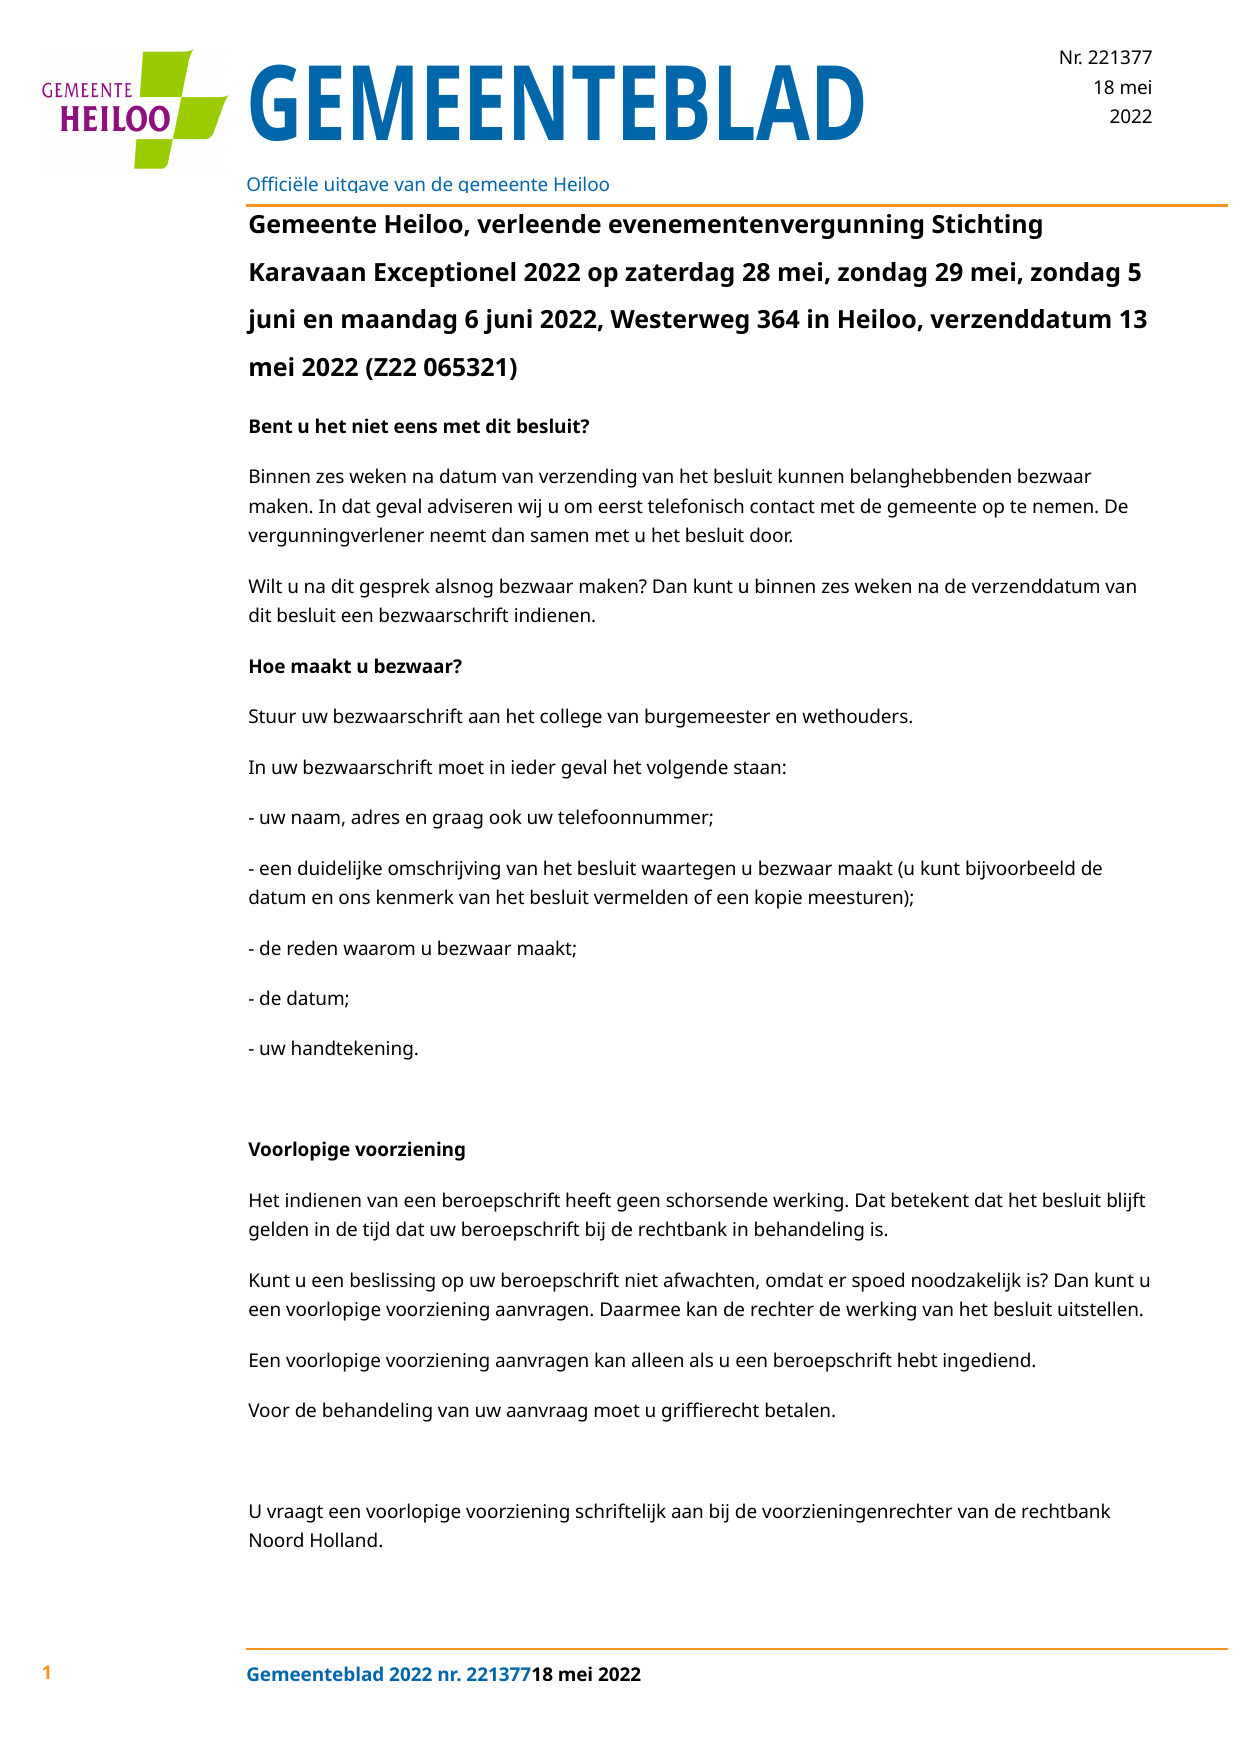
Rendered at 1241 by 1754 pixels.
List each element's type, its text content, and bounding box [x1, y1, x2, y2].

text Voorlopige voorziening [248, 1136, 1152, 1162]
text Het indienen van een beroepschrift heeft geen schorsende werking. Dat betekent dat het besluit blijft gelden in de tijd dat uw beroepschrift bij de rechtbank in behandeling is. [248, 1187, 1152, 1242]
text In uw bezwaarschrift moet in ieder geval het volgende staan: [248, 754, 1152, 780]
text - uw handtekening. [248, 1036, 1152, 1061]
text - uw naam, adres en graag ook uw telefoonnummer; [248, 804, 1152, 830]
text - een duidelijke omschrijving van het besluit waartegen u bezwaar maakt (u kunt bijvoorbeeld de datum en ons kenmerk van het besluit vermelden of een kopie meesturen); [248, 855, 1152, 910]
text Voor de behandeling van uw aanvraag moet u griffierecht betalen. [248, 1397, 1152, 1423]
text Binnen zes weken na datum van verzending van het besluit kunnen belanghebbenden bezwaar maken. In dat geval adviseren wij u om eerst telefonisch contact met de gemeente op te nemen. De vergunningverlener neemt dan samen met u het besluit door. [248, 463, 1152, 548]
text Gemeente Heiloo, verleende evenementenvergunning Stichting Karavaan Exceptionel 2022 op zaterdag 28 mei, zondag 29 mei, zondag 5 juni en maandag 6 juni 2022, Westerweg 364 in Heiloo, verzenddatum 13 mei 2022 (Z22 065321) [248, 207, 1152, 384]
picture [41, 47, 231, 172]
text Kunt u een beslissing op uw beroepschrift niet afwachten, omdat er spoed noodzakelijk is? Dan kunt u een voorlopige voorziening aanvragen. Daarmee kan de rechter de werking van het besluit uitstellen. [248, 1267, 1152, 1322]
text Stuur uw bezwaarschrift aan het college van burgemeester en wethouders. [248, 703, 1152, 729]
text U vraagt een voorlopige voorziening schriftelijk aan bij de voorzieningenrechter van de rechtbank Noord Holland. [248, 1498, 1152, 1553]
text - de datum; [248, 985, 1152, 1011]
text - de reden waarom u bezwaar maakt; [248, 935, 1152, 961]
text Wilt u na dit gesprek alsnog bezwaar maken? Dan kunt u binnen zes weken na de verzenddatum van dit besluit een bezwaarschrift indienen. [248, 573, 1152, 628]
text Een voorlopige voorziening aanvragen kan alleen als u een beroepschrift hebt ingediend. [248, 1347, 1152, 1373]
text Bent u het niet eens met dit besluit? [248, 413, 1152, 439]
text Hoe maakt u bezwaar? [248, 653, 1152, 679]
